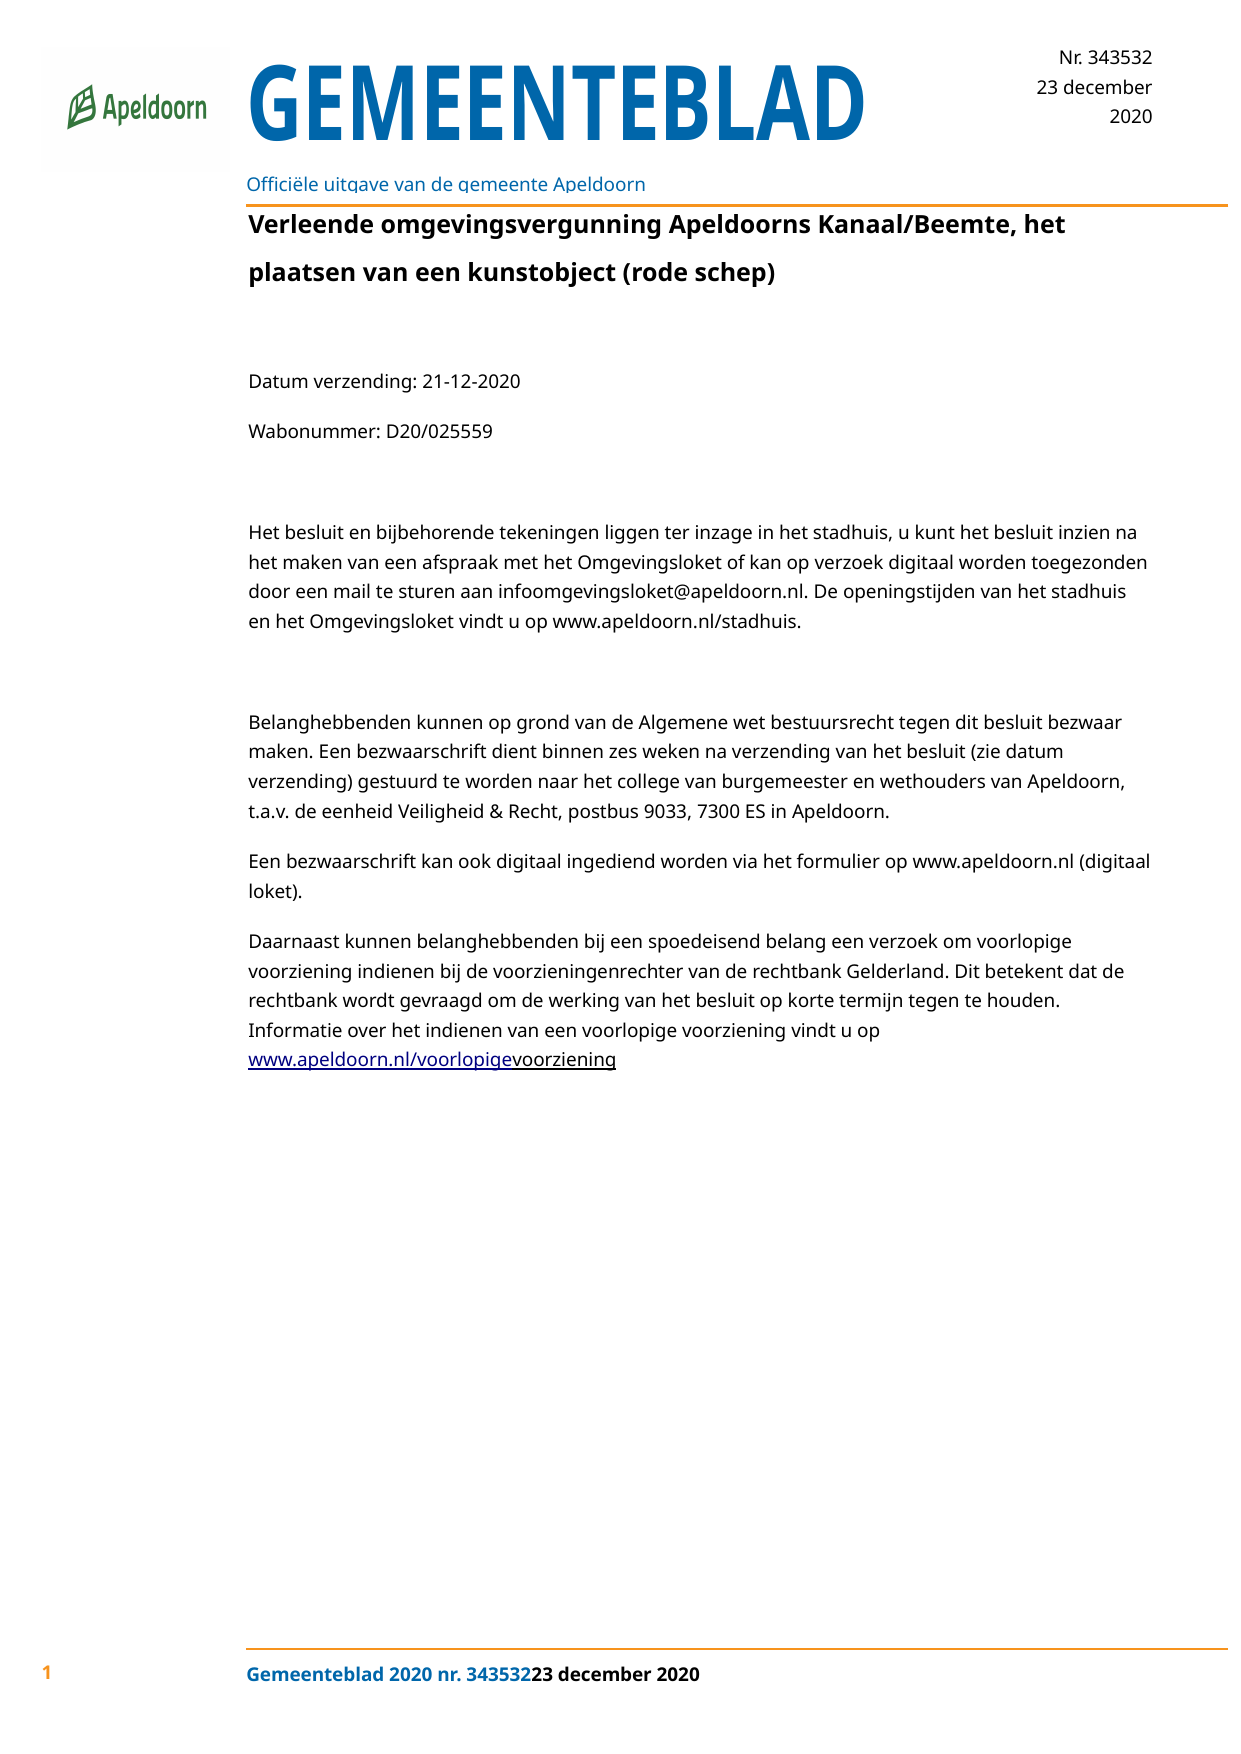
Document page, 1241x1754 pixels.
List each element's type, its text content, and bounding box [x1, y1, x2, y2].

text Datum verzending: 21-12-2020 [248, 368, 1152, 394]
text Wabonummer: D20/025559 [248, 419, 1152, 444]
text Daarnaast kunnen belanghebbenden bij een spoedeisend belang een verzoek om voorlopige voorziening indienen bij de voorzieningenrechter van de rechtbank Gelderland. Dit betekent dat de rechtbank wordt gevraagd om de werking van het besluit op korte termijn tegen te houden. Informatie over het indienen van een voorlopige voorziening vindt u op www.apeldoorn.nl/voorlopigevoorziening [248, 928, 1152, 1072]
picture [41, 47, 231, 172]
text Een bezwaarschrift kan ook digitaal ingediend worden via het formulier op www.apeldoorn.nl (digitaal loket). [248, 848, 1152, 904]
text Het besluit en bijbehorende tekeningen liggen ter inzage in het stadhuis, u kunt het besluit inzien na het maken van een afspraak met het Omgevingsloket of kan op verzoek digitaal worden toegezonden door een mail te sturen aan infoomgevingsloket@apeldoorn.nl. De openingstijden van het stadhuis en het Omgevingsloket vindt u op www.apeldoorn.nl/stadhuis. [248, 519, 1152, 634]
text Belanghebbenden kunnen op grond van de Algemene wet bestuursrecht tegen dit besluit bezwaar maken. Een bezwaarschrift dient binnen zes weken na verzending van het besluit (zie datum verzending) gestuurd te worden naar het college van burgemeester en wethouders van Apeldoorn, t.a.v. de eenheid Veiligheid & Recht, postbus 9033, 7300 ES in Apeldoorn. [248, 709, 1152, 824]
text Verleende omgevingsvergunning Apeldoorns Kanaal/Beemte, het plaatsen van een kunstobject (rode schep) [248, 207, 1152, 288]
